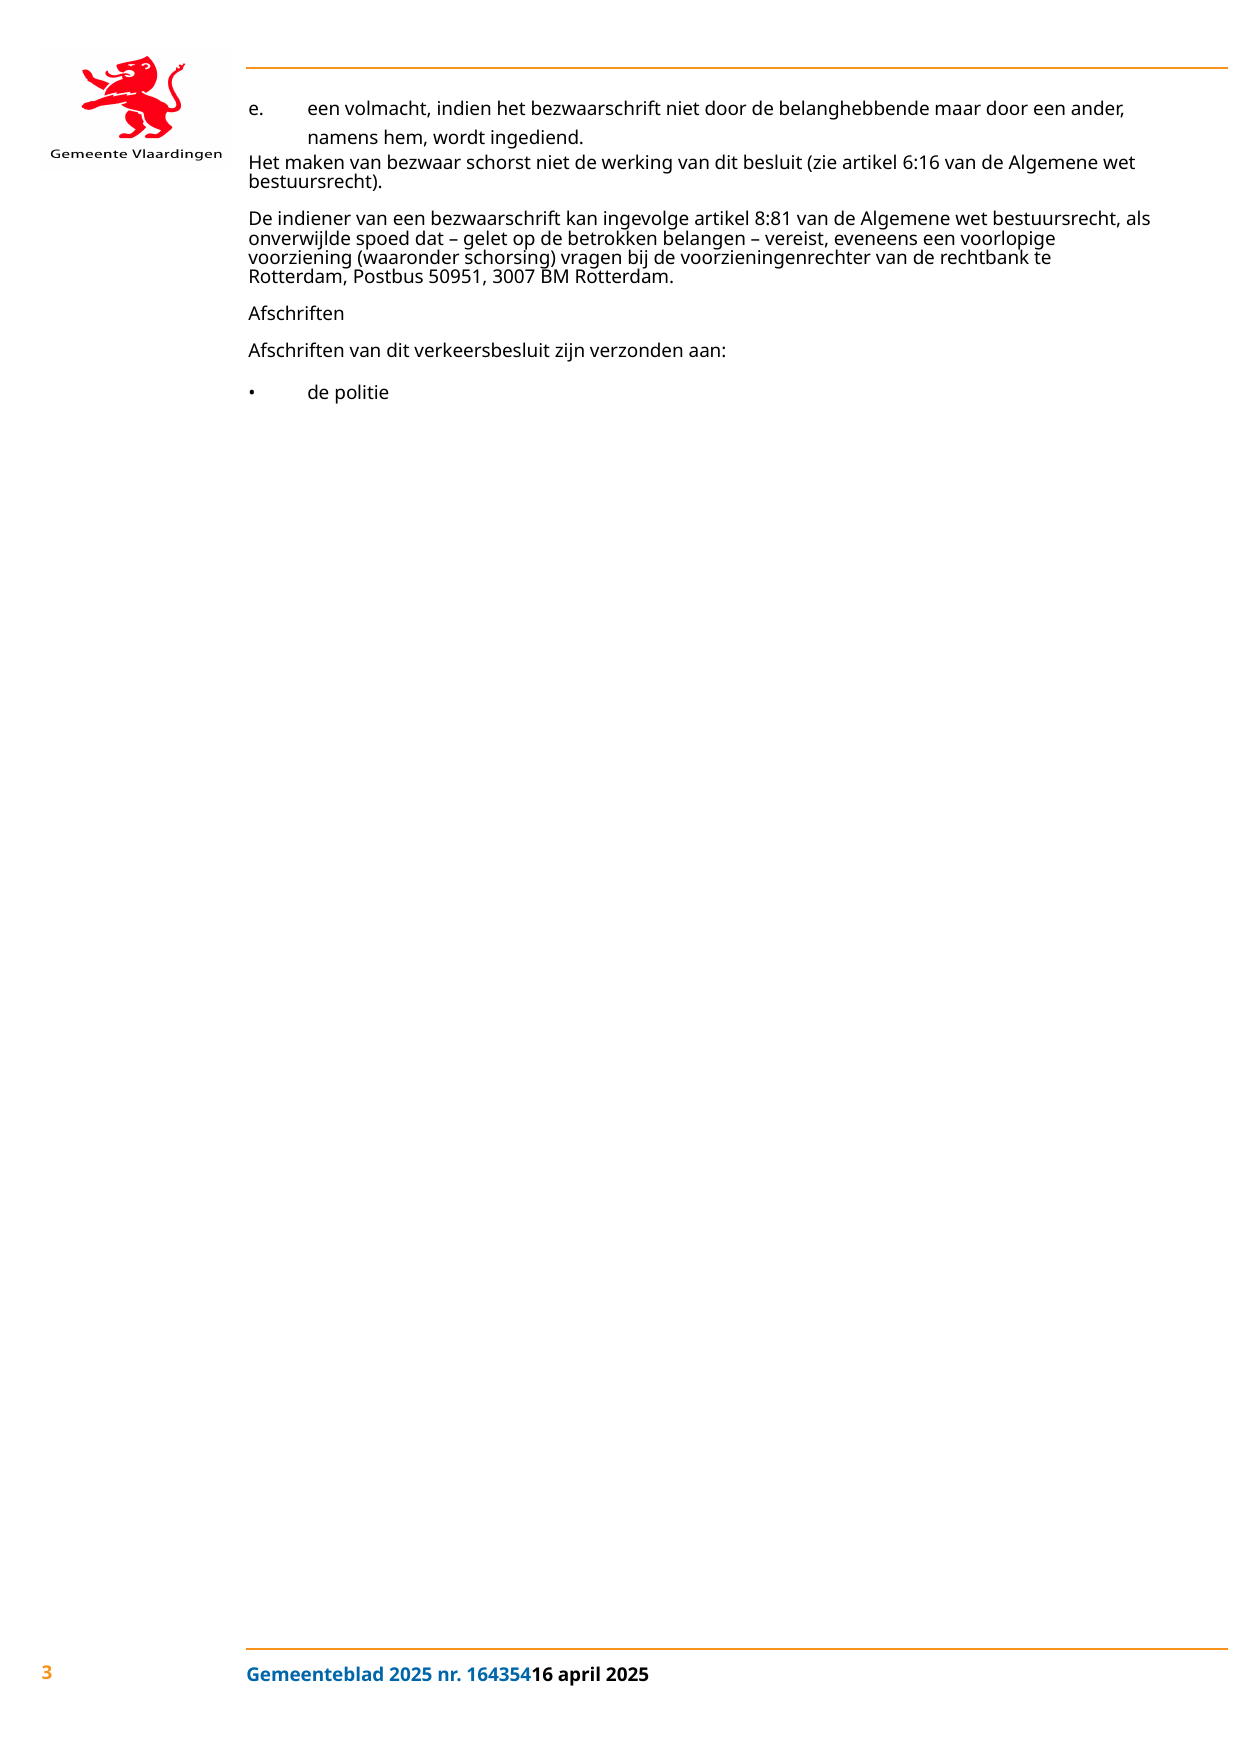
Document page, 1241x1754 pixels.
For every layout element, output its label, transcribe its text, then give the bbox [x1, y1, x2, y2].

list een volmacht, indien het bezwaarschrift niet door de belanghebbende maar door een ander, namens hem, wordt ingediend. [248, 95, 1152, 150]
picture [41, 47, 231, 172]
text Afschriften van dit verkeersbesluit zijn verzonden aan: [248, 342, 1152, 361]
text Het maken van bezwaar schorst niet de werking van dit besluit (zie artikel 6:16 van de Algemene wet bestuursrecht). [248, 154, 1152, 192]
text Afschriften [248, 305, 1152, 324]
text De indiener van een bezwaarschrift kan ingevolge artikel 8:81 van de Algemene wet bestuursrecht, als onverwijlde spoed dat – gelet op de betrokken belangen – vereist, eveneens een voorlopige voorziening (waaronder schorsing) vragen bij de voorzieningenrechter van de rechtbank te Rotterdam, Postbus 50951, 3007 BM Rotterdam. [248, 210, 1152, 287]
list de politie [248, 379, 1152, 405]
